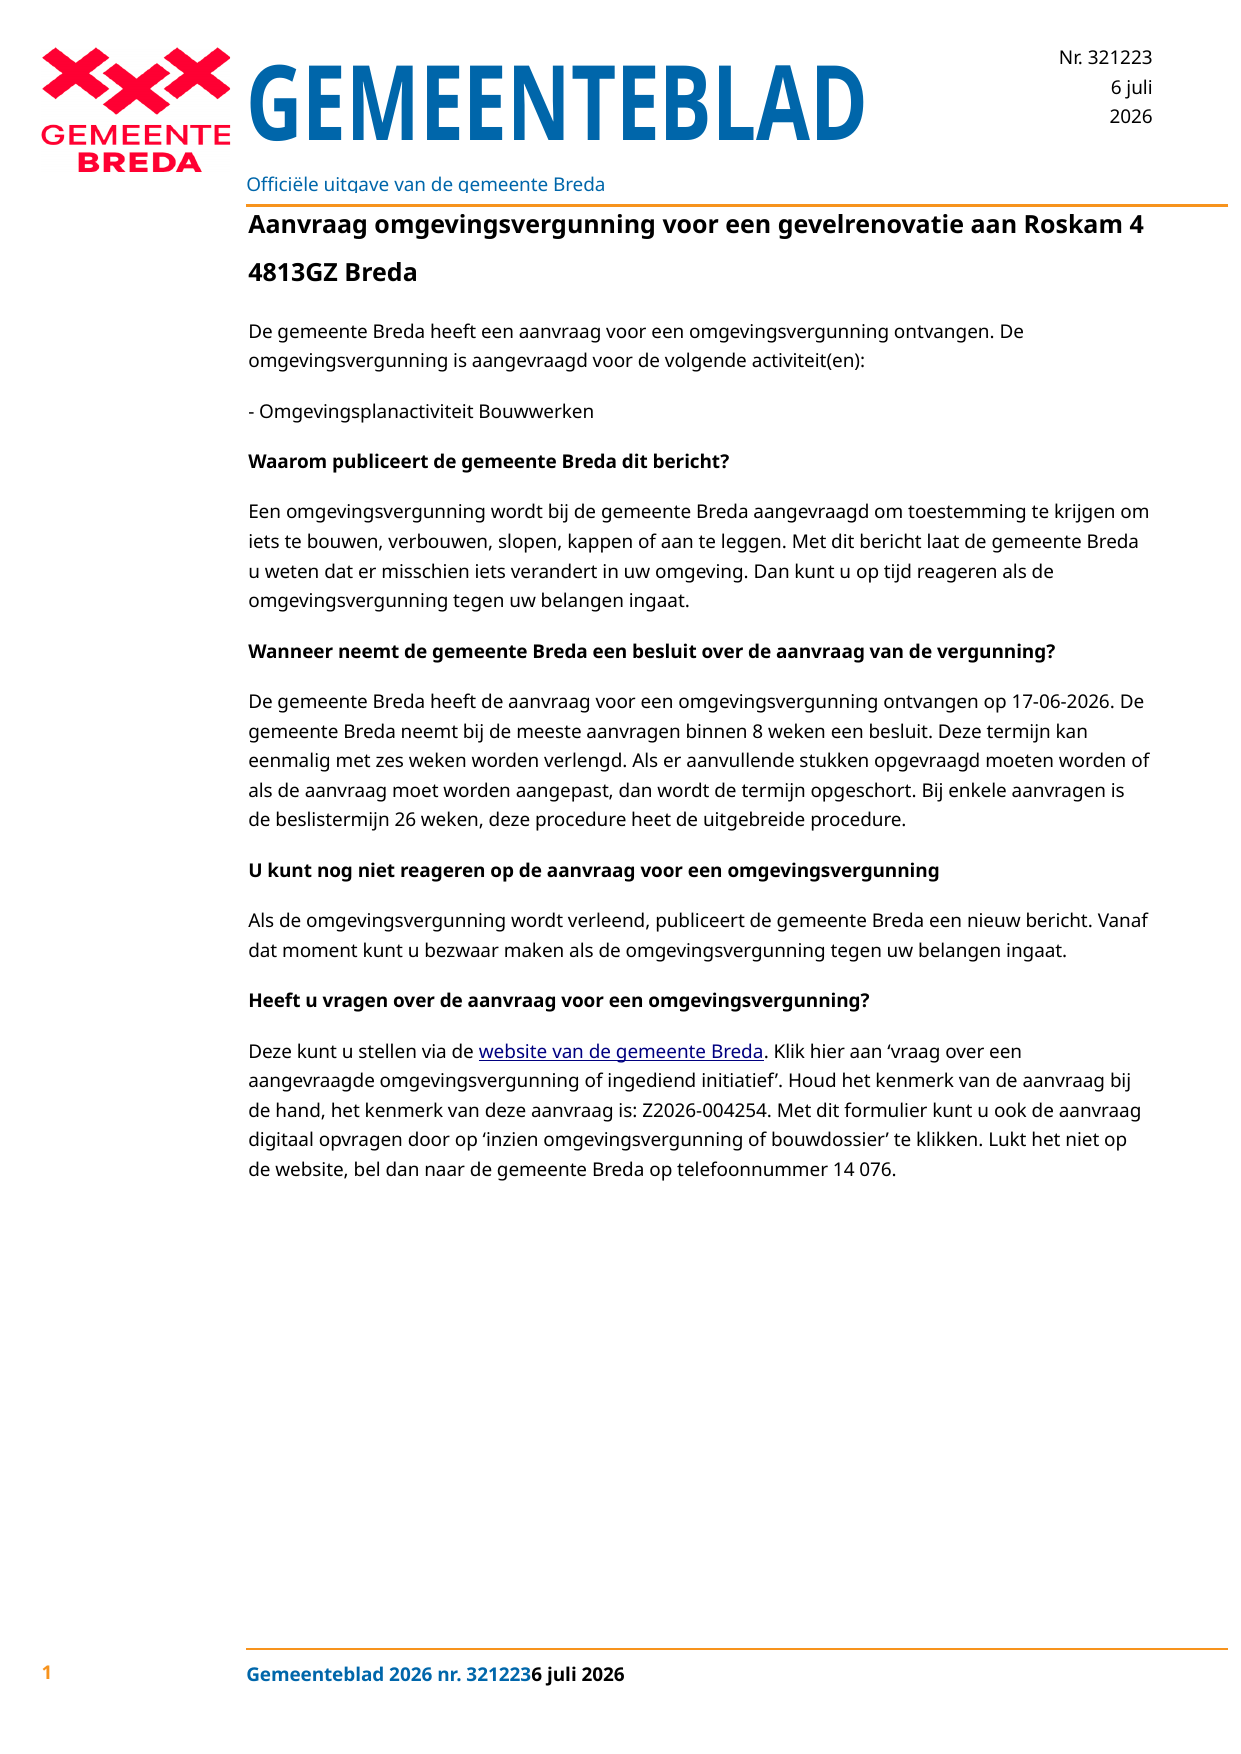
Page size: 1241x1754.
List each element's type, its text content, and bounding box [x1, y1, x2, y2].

text Aanvraag omgevingsvergunning voor een gevelrenovatie aan Roskam 4 4813GZ Breda [248, 207, 1152, 288]
text Waarom publiceert de gemeente Breda dit bericht? [248, 448, 1152, 474]
text Een omgevingsvergunning wordt bij de gemeente Breda aangevraagd om toestemming te krijgen om iets te bouwen, verbouwen, slopen, kappen of aan te leggen. Met dit bericht laat de gemeente Breda u weten dat er misschien iets verandert in uw omgeving. Dan kunt u op tijd reageren als de omgevingsvergunning tegen uw belangen ingaat. [248, 499, 1152, 613]
picture [41, 47, 231, 172]
text De gemeente Breda heeft de aanvraag voor een omgevingsvergunning ontvangen op 17-06-2026. De gemeente Breda neemt bij de meeste aanvragen binnen 8 weken een besluit. Deze termijn kan eenmalig met zes weken worden verlengd. Als er aanvullende stukken opgevraagd moeten worden of als de aanvraag moet worden aangepast, dan wordt de termijn opgeschort. Bij enkele aanvragen is de beslistermijn 26 weken, deze procedure heet de uitgebreide procedure. [248, 688, 1152, 832]
text De gemeente Breda heeft een aanvraag voor een omgevingsvergunning ontvangen. De omgevingsvergunning is aangevraagd voor de volgende activiteit(en): [248, 318, 1152, 373]
text Als de omgevingsvergunning wordt verleend, publiceert de gemeente Breda een nieuw bericht. Vanaf dat moment kunt u bezwaar maken als de omgevingsvergunning tegen uw belangen ingaat. [248, 907, 1152, 963]
text Deze kunt u stellen via de website van de gemeente Breda. Klik hier aan ‘vraag over een aangevraagde omgevingsvergunning of ingediend initiatief’. Houd het kenmerk van de aanvraag bij de hand, het kenmerk van deze aanvraag is: Z2026-004254. Met dit formulier kunt u ook de aanvraag digitaal opvragen door op ‘inzien omgevingsvergunning of bouwdossier’ te klikken. Lukt het niet op de website, bel dan naar de gemeente Breda op telefoonnummer 14 076. [248, 1038, 1152, 1182]
text Heeft u vragen over de aanvraag voor een omgevingsvergunning? [248, 987, 1152, 1013]
text Wanneer neemt de gemeente Breda een besluit over de aanvraag van de vergunning? [248, 638, 1152, 664]
text U kunt nog niet reageren op de aanvraag voor een omgevingsvergunning [248, 857, 1152, 883]
text - Omgevingsplanactiviteit Bouwwerken [248, 398, 1152, 424]
